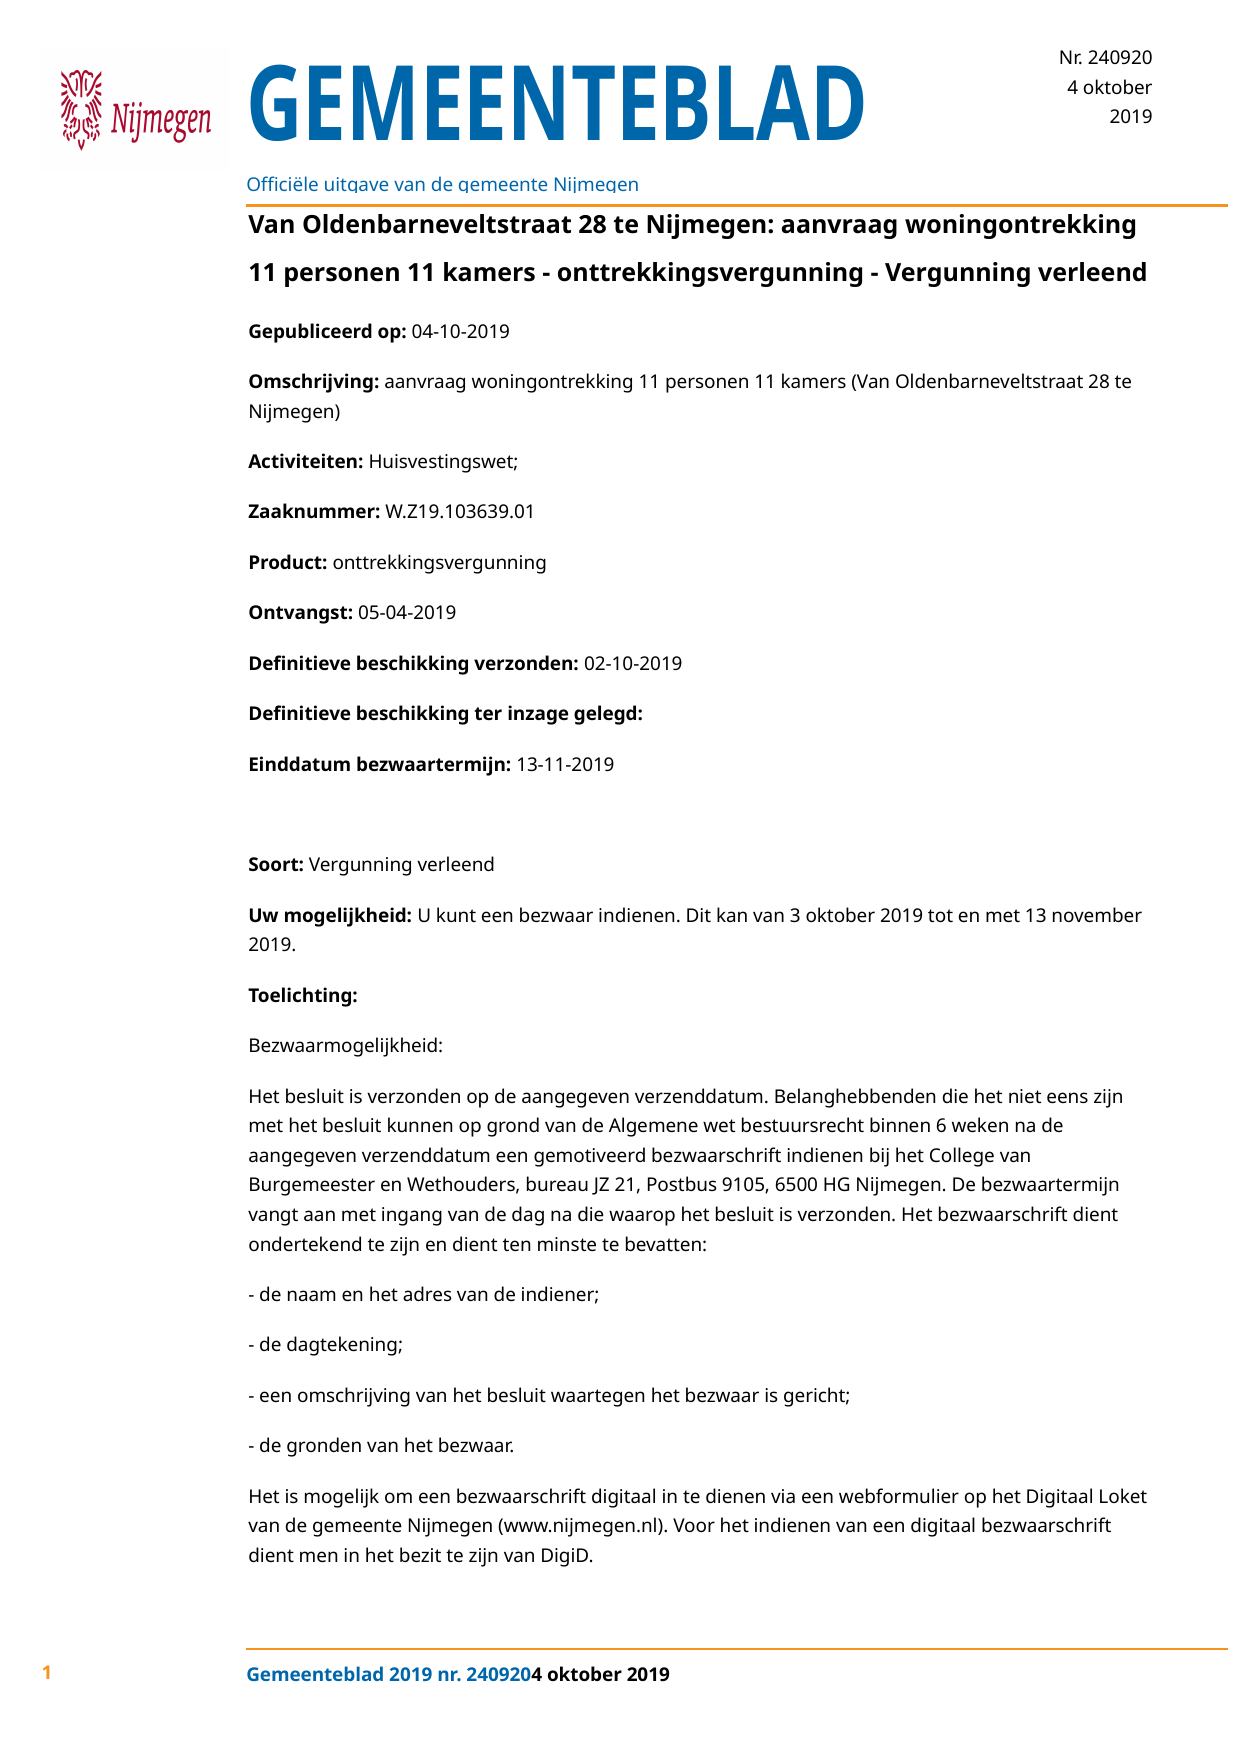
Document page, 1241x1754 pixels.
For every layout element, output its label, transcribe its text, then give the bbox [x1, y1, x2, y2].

text Definitieve beschikking ter inzage gelegd: [248, 700, 1152, 726]
text Van Oldenbarneveltstraat 28 te Nijmegen: aanvraag woningontrekking 11 personen 11 kamers - onttrekkingsvergunning - Vergunning verleend [248, 207, 1152, 288]
text Het besluit is verzonden op de aangegeven verzenddatum. Belanghebbenden die het niet eens zijn met het besluit kunnen op grond van de Algemene wet bestuursrecht binnen 6 weken na de aangegeven verzenddatum een gemotiveerd bezwaarschrift indienen bij het College van Burgemeester en Wethouders, bureau JZ 21, Postbus 9105, 6500 HG Nijmegen. De bezwaartermijn vangt aan met ingang van de dag na die waarop het besluit is verzonden. Het bezwaarschrift dient ondertekend te zijn en dient ten minste te bevatten: [248, 1083, 1152, 1257]
text - een omschrijving van het besluit waartegen het bezwaar is gericht; [248, 1382, 1152, 1408]
text Toelichting: [248, 982, 1152, 1008]
text Soort: Vergunning verleend [248, 852, 1152, 877]
text Product: onttrekkingsvergunning [248, 549, 1152, 575]
text - de gronden van het bezwaar. [248, 1432, 1152, 1458]
text Bezwaarmogelijkheid: [248, 1032, 1152, 1058]
text Het is mogelijk om een bezwaarschrift digitaal in te dienen via een webformulier op het Digitaal Loket van de gemeente Nijmegen (www.nijmegen.nl). Voor het indienen van een digitaal bezwaarschrift dient men in het bezit te zijn van DigiD. [248, 1483, 1152, 1568]
text - de naam en het adres van de indiener; [248, 1281, 1152, 1307]
text - de dagtekening; [248, 1332, 1152, 1357]
text Activiteiten: Huisvestingswet; [248, 448, 1152, 474]
text Uw mogelijkheid: U kunt een bezwaar indienen. Dit kan van 3 oktober 2019 tot en met 13 november 2019. [248, 902, 1152, 957]
text Ontvangst: 05-04-2019 [248, 599, 1152, 625]
picture [41, 47, 231, 172]
text Einddatum bezwaartermijn: 13-11-2019 [248, 751, 1152, 777]
text Gepubliceerd op: 04-10-2019 [248, 318, 1152, 344]
text Definitieve beschikking verzonden: 02-10-2019 [248, 650, 1152, 676]
text Omschrijving: aanvraag woningontrekking 11 personen 11 kamers (Van Oldenbarneveltstraat 28 te Nijmegen) [248, 368, 1152, 424]
text Zaaknummer: W.Z19.103639.01 [248, 499, 1152, 524]
